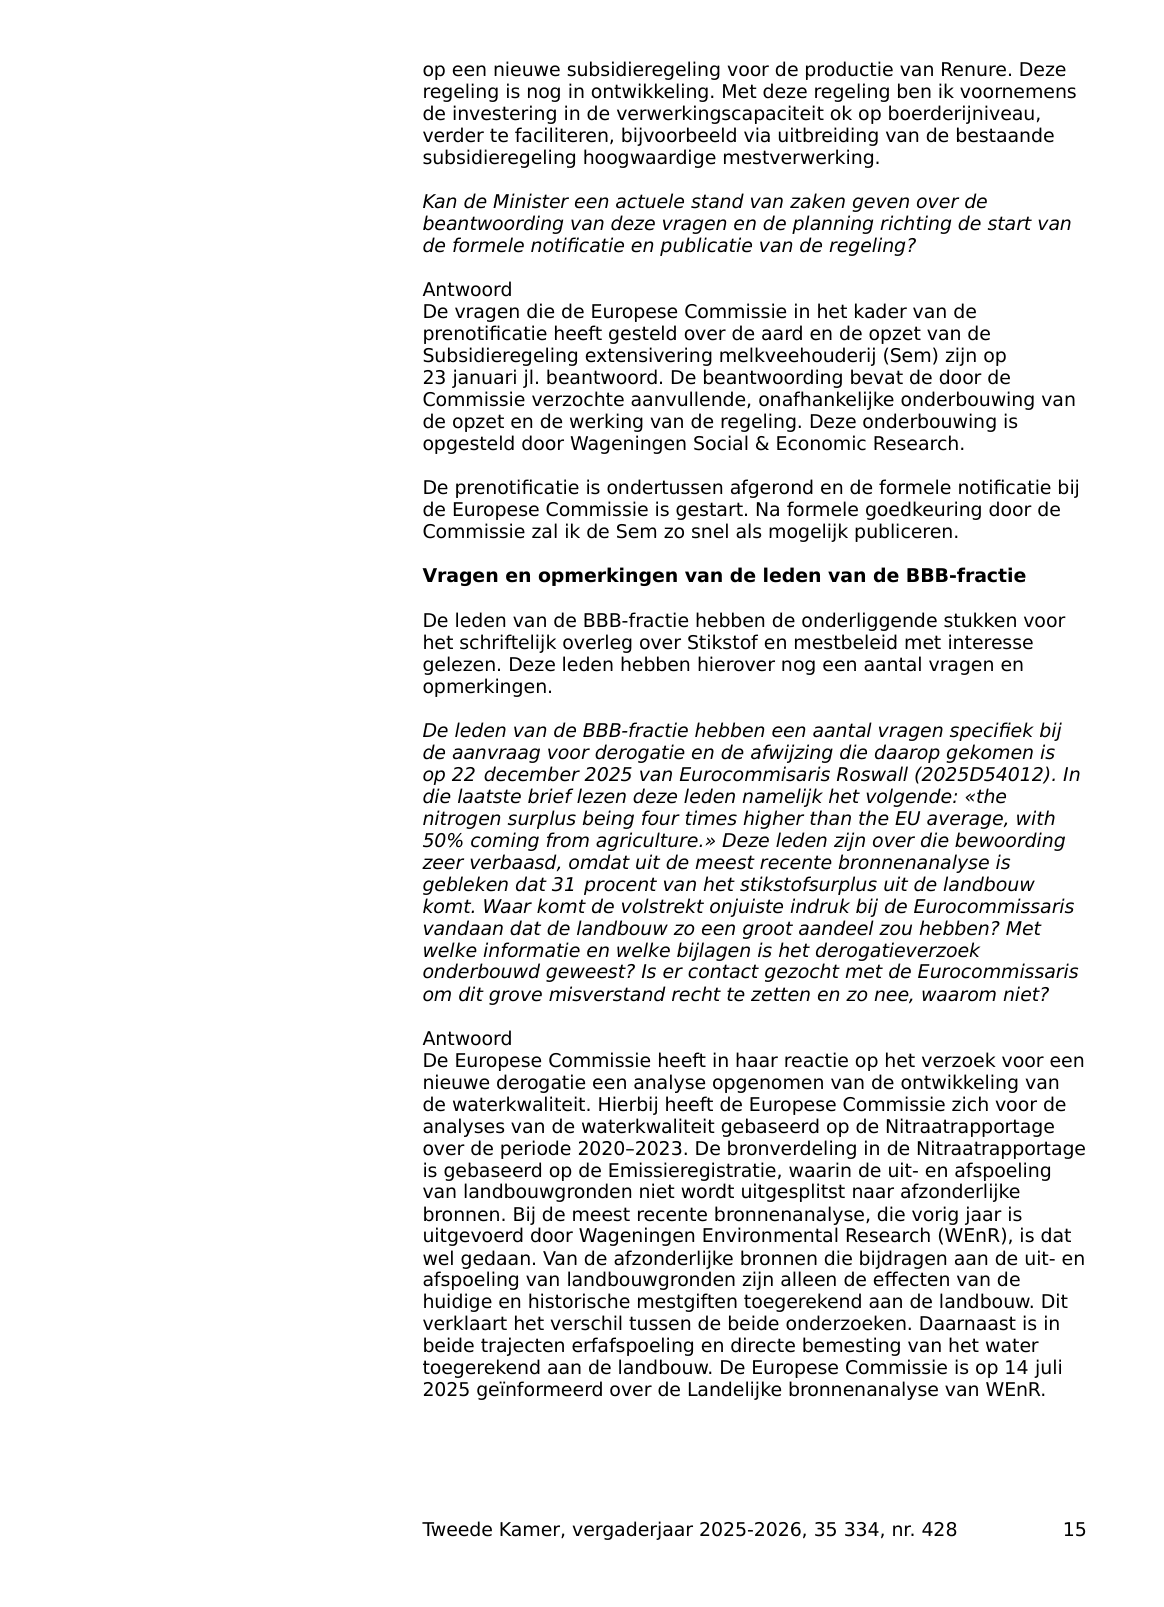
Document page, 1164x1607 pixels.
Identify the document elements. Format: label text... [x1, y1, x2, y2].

text De prenotificatie is ondertussen afgerond en de formele notificatie bij de Europese Commissie is gestart. Na formele goedkeuring door de Commissie zal ik de Sem zo snel als mogelijk publiceren. [422, 477, 1087, 543]
text De Europese Commissie heeft in haar reactie op het verzoek voor een nieuwe derogatie een analyse opgenomen van de ontwikkeling van de waterkwaliteit. Hierbij heeft de Europese Commissie zich voor de analyses van de waterkwaliteit gebaseerd op de Nitraatrapportage over de periode 2020–2023. De bronverdeling in de Nitraatrapportage is gebaseerd op de Emissieregistratie, waarin de uit- en afspoeling van landbouwgronden niet wordt uitgesplitst naar afzonderlijke bronnen. Bij de meest recente bronnenanalyse, die vorig jaar is uitgevoerd door Wageningen Environmental Research (WEnR), is dat wel gedaan. Van de afzonderlijke bronnen die bijdragen aan de uit- en afspoeling van landbouwgronden zijn alleen de effecten van de huidige en historische mestgiften toegerekend aan de landbouw. Dit verklaart het verschil tussen de beide onderzoeken. Daarnaast is in beide trajecten erfafspoeling en directe bemesting van het water toegerekend aan de landbouw. De Europese Commissie is op 14 juli 2025 geïnformeerd over de Landelijke bronnenanalyse van WEnR. [422, 1049, 1087, 1401]
subtitle Vragen en opmerkingen van de leden van de BBB-fractie [422, 565, 1087, 587]
text De leden van de BBB-fractie hebben de onderliggende stukken voor het schriftelijk overleg over Stikstof en mestbeleid met interesse gelezen. Deze leden hebben hierover nog een aantal vragen en opmerkingen. [422, 609, 1087, 697]
text op een nieuwe subsidieregeling voor de productie van Renure. Deze regeling is nog in ontwikkeling. Met deze regeling ben ik voornemens de investering in de verwerkingscapaciteit ok op boerderijniveau, verder te faciliteren, bijvoorbeeld via uitbreiding van de bestaande subsidieregeling hoogwaardige mestverwerking. [422, 59, 1087, 169]
text De leden van de BBB-fractie hebben een aantal vragen specifiek bij de aanvraag voor derogatie en de afwijzing die daarop gekomen is op 22 december 2025 van Eurocommisaris Roswall (2025D54012). In die laatste brief lezen deze leden namelijk het volgende: «the nitrogen surplus being four times higher than the EU average, with 50% coming from agriculture.» Deze leden zijn over die bewoording zeer verbaasd, omdat uit de meest recente bronnenanalyse is gebleken dat 31 procent van het stikstofsurplus uit de landbouw komt. Waar komt de volstrekt onjuiste indruk bij de Eurocommissaris vandaan dat de landbouw zo een groot aandeel zou hebben? Met welke informatie en welke bijlagen is het derogatieverzoek onderbouwd geweest? Is er contact gezocht met de Eurocommissaris om dit grove misverstand recht te zetten en zo nee, waarom niet? [422, 720, 1087, 1005]
text De vragen die de Europese Commissie in het kader van de prenotificatie heeft gesteld over de aard en de opzet van de Subsidieregeling extensivering melkveehouderij (Sem) zijn op 23 januari jl. beantwoord. De beantwoording bevat de door de Commissie verzochte aanvullende, onafhankelijke onderbouwing van de opzet en de werking van de regeling. Deze onderbouwing is opgesteld door Wageningen Social & Economic Research. [422, 301, 1087, 455]
text Antwoord [422, 279, 1087, 301]
text Antwoord [422, 1028, 1087, 1049]
text Kan de Minister een actuele stand van zaken geven over de beantwoording van deze vragen en de planning richting de start van de formele notificatie en publicatie van de regeling? [422, 191, 1087, 257]
